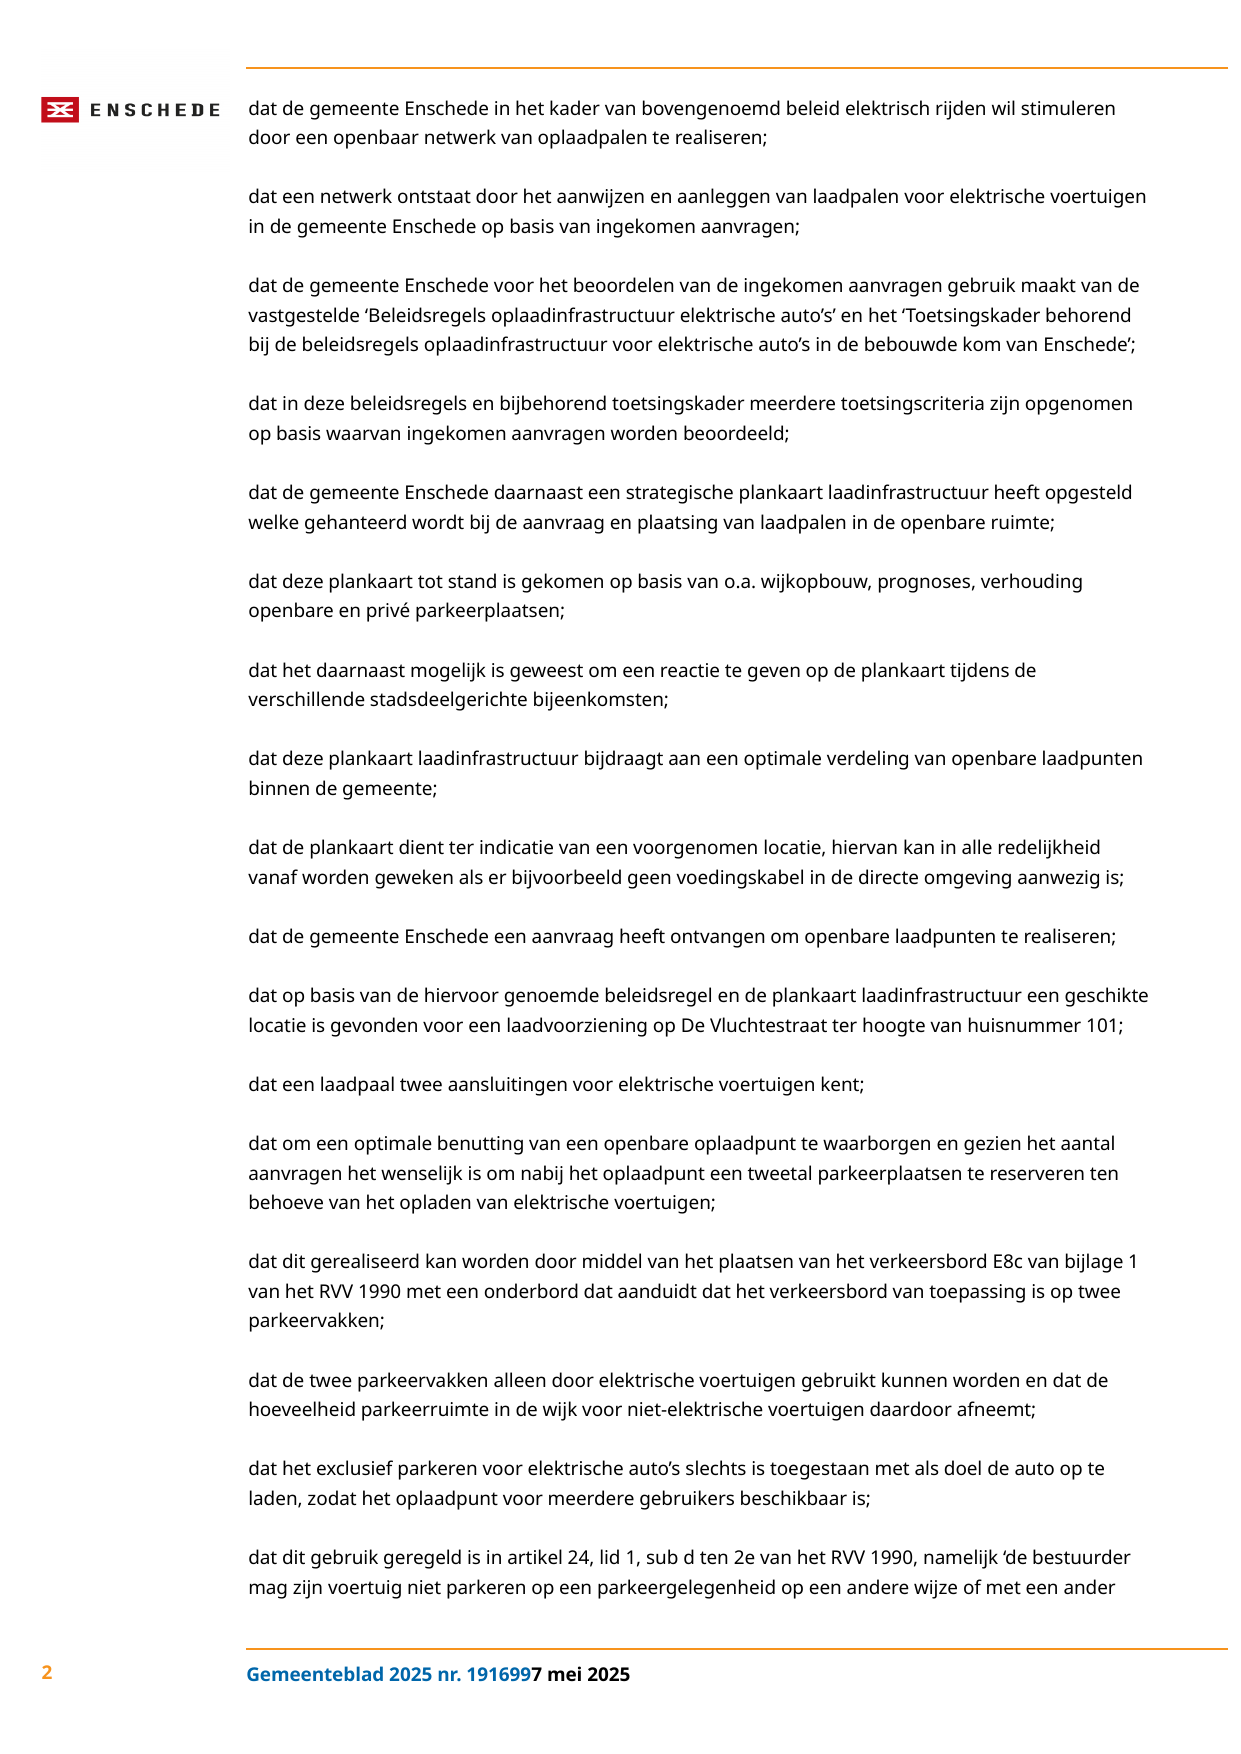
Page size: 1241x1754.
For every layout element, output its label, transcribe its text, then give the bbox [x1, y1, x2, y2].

text dat de gemeente Enschede daarnaast een strategische plankaart laadinfrastructuur heeft opgesteld welke gehanteerd wordt bij de aanvraag en plaatsing van laadpalen in de openbare ruimte; [248, 479, 1152, 535]
text dat de gemeente Enschede voor het beoordelen van de ingekomen aanvragen gebruik maakt van de vastgestelde ‘Beleidsregels oplaadinfrastructuur elektrische auto’s’ en het ‘Toetsingskader behorend bij de beleidsregels oplaadinfrastructuur voor elektrische auto’s in de bebouwde kom van Enschede’; [248, 272, 1152, 357]
text dat om een optimale benutting van een openbare oplaadpunt te waarborgen en gezien het aantal aanvragen het wenselijk is om nabij het oplaadpunt een tweetal parkeerplaatsen te reserveren ten behoeve van het opladen van elektrische voertuigen; [248, 1130, 1152, 1215]
text dat de twee parkeervakken alleen door elektrische voertuigen gebruikt kunnen worden en dat de hoeveelheid parkeerruimte in de wijk voor niet-elektrische voertuigen daardoor afneemt; [248, 1367, 1152, 1422]
text dat de plankaart dient ter indicatie van een voorgenomen locatie, hiervan kan in alle redelijkheid vanaf worden geweken als er bijvoorbeeld geen voedingskabel in de directe omgeving aanwezig is; [248, 834, 1152, 890]
text dat deze plankaart tot stand is gekomen op basis van o.a. wijkopbouw, prognoses, verhouding openbare en privé parkeerplaatsen; [248, 568, 1152, 623]
text dat op basis van de hiervoor genoemde beleidsregel en de plankaart laadinfrastructuur een geschikte locatie is gevonden voor een laadvoorziening op De Vluchtestraat ter hoogte van huisnummer 101; [248, 982, 1152, 1038]
text dat de gemeente Enschede in het kader van bovengenoemd beleid elektrisch rijden wil stimuleren door een openbaar netwerk van oplaadpalen te realiseren; [248, 95, 1152, 150]
text dat het daarnaast mogelijk is geweest om een reactie te geven op de plankaart tijdens de verschillende stadsdeelgerichte bijeenkomsten; [248, 657, 1152, 712]
text dat een laadpaal twee aansluitingen voor elektrische voertuigen kent; [248, 1071, 1152, 1097]
text dat het exclusief parkeren voor elektrische auto’s slechts is toegestaan met als doel de auto op te laden, zodat het oplaadpunt voor meerdere gebruikers beschikbaar is; [248, 1456, 1152, 1511]
text dat dit gerealiseerd kan worden door middel van het plaatsen van het verkeersbord E8c van bijlage 1 van het RVV 1990 met een onderbord dat aanduidt dat het verkeersbord van toepassing is op twee parkeervakken; [248, 1248, 1152, 1333]
text dat in deze beleidsregels en bijbehorend toetsingskader meerdere toetsingscriteria zijn opgenomen op basis waarvan ingekomen aanvragen worden beoordeeld; [248, 391, 1152, 446]
text dat een netwerk ontstaat door het aanwijzen en aanleggen van laadpalen voor elektrische voertuigen in de gemeente Enschede op basis van ingekomen aanvragen; [248, 183, 1152, 239]
text dat deze plankaart laadinfrastructuur bijdraagt aan een optimale verdeling van openbare laadpunten binnen de gemeente; [248, 746, 1152, 801]
text dat de gemeente Enschede een aanvraag heeft ontvangen om openbare laadpunten te realiseren; [248, 923, 1152, 949]
picture [41, 47, 231, 172]
text dat dit gebruik geregeld is in artikel 24, lid 1, sub d ten 2e van het RVV 1990, namelijk ‘de bestuurder mag zijn voertuig niet parkeren op een parkeergelegenheid op een andere wijze of met een ander [248, 1544, 1152, 1600]
